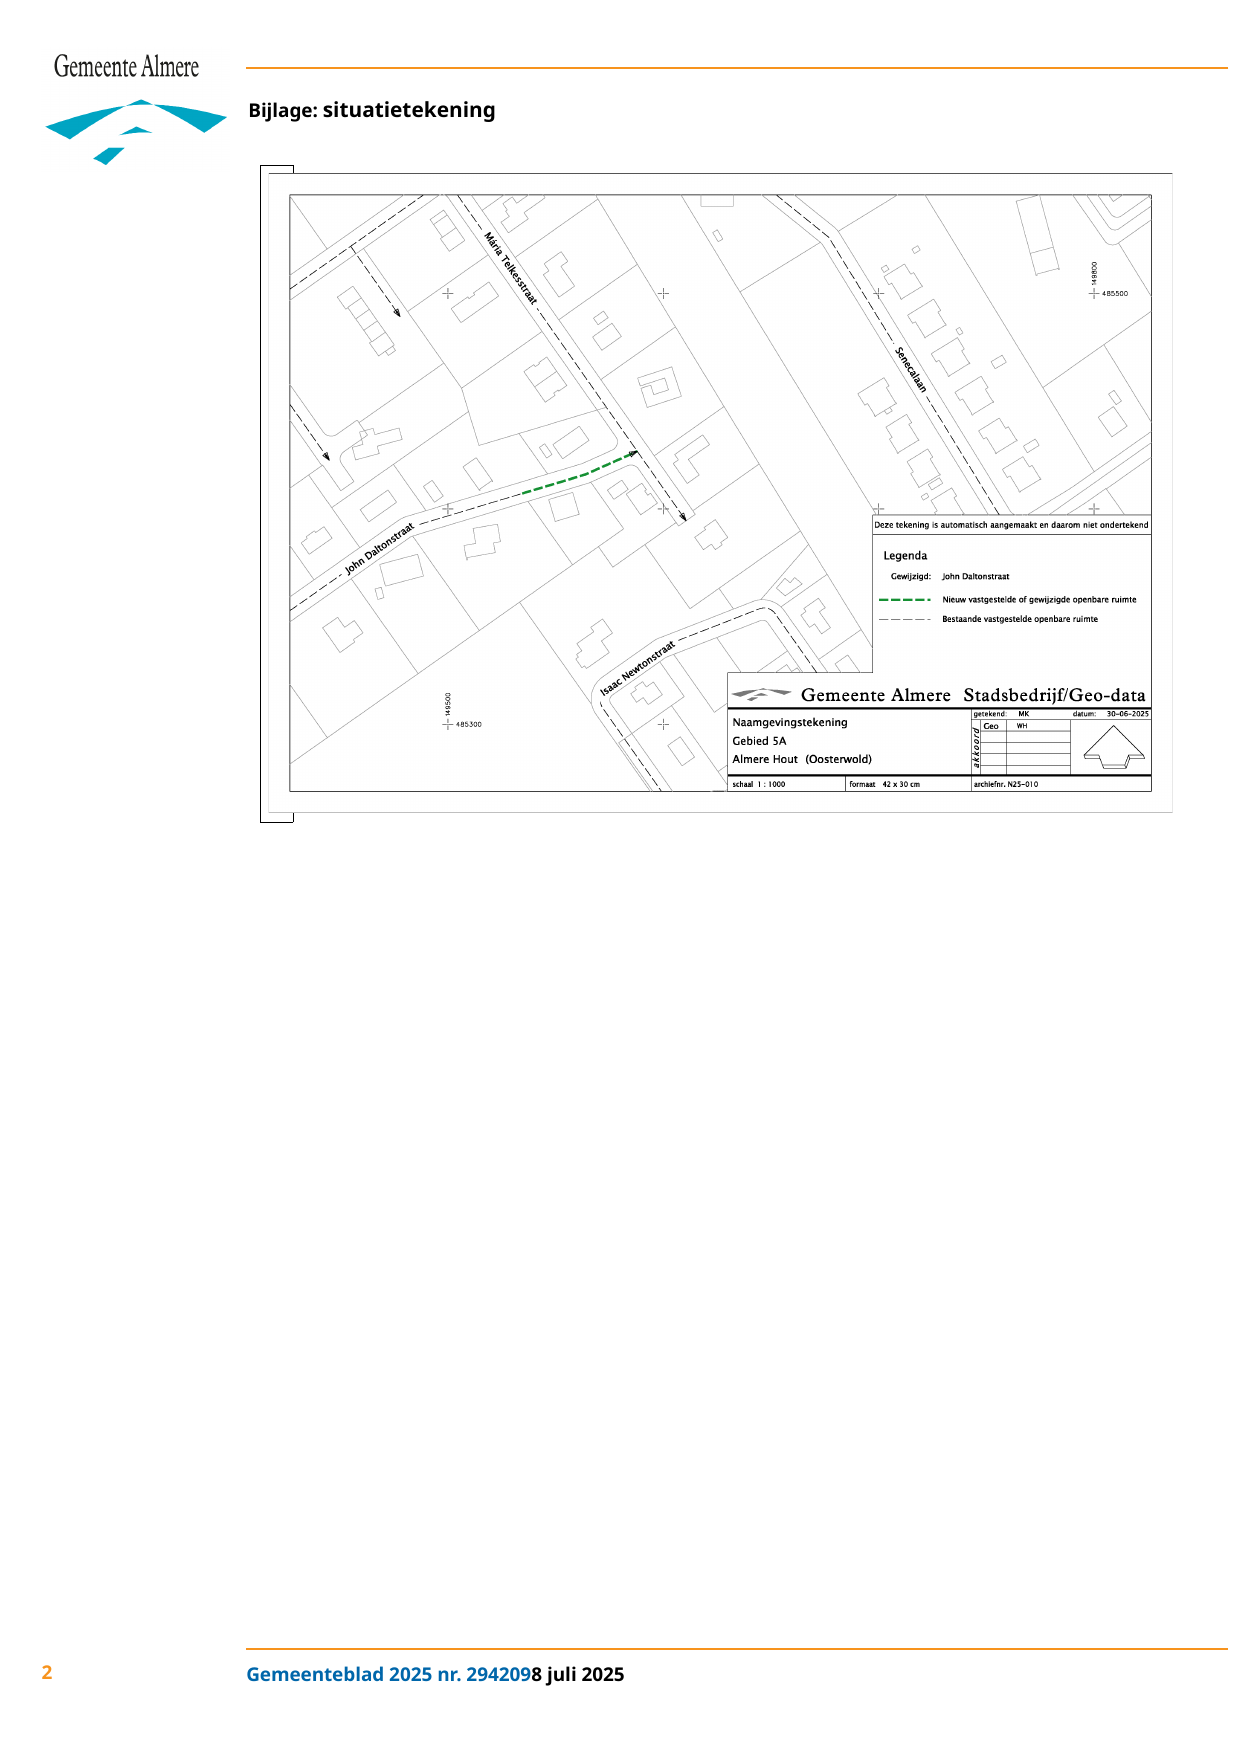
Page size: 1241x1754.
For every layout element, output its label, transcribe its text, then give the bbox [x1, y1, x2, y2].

picture [268, 173, 1173, 813]
text Bijlage: situatietekening [248, 95, 1152, 123]
picture [41, 47, 231, 172]
